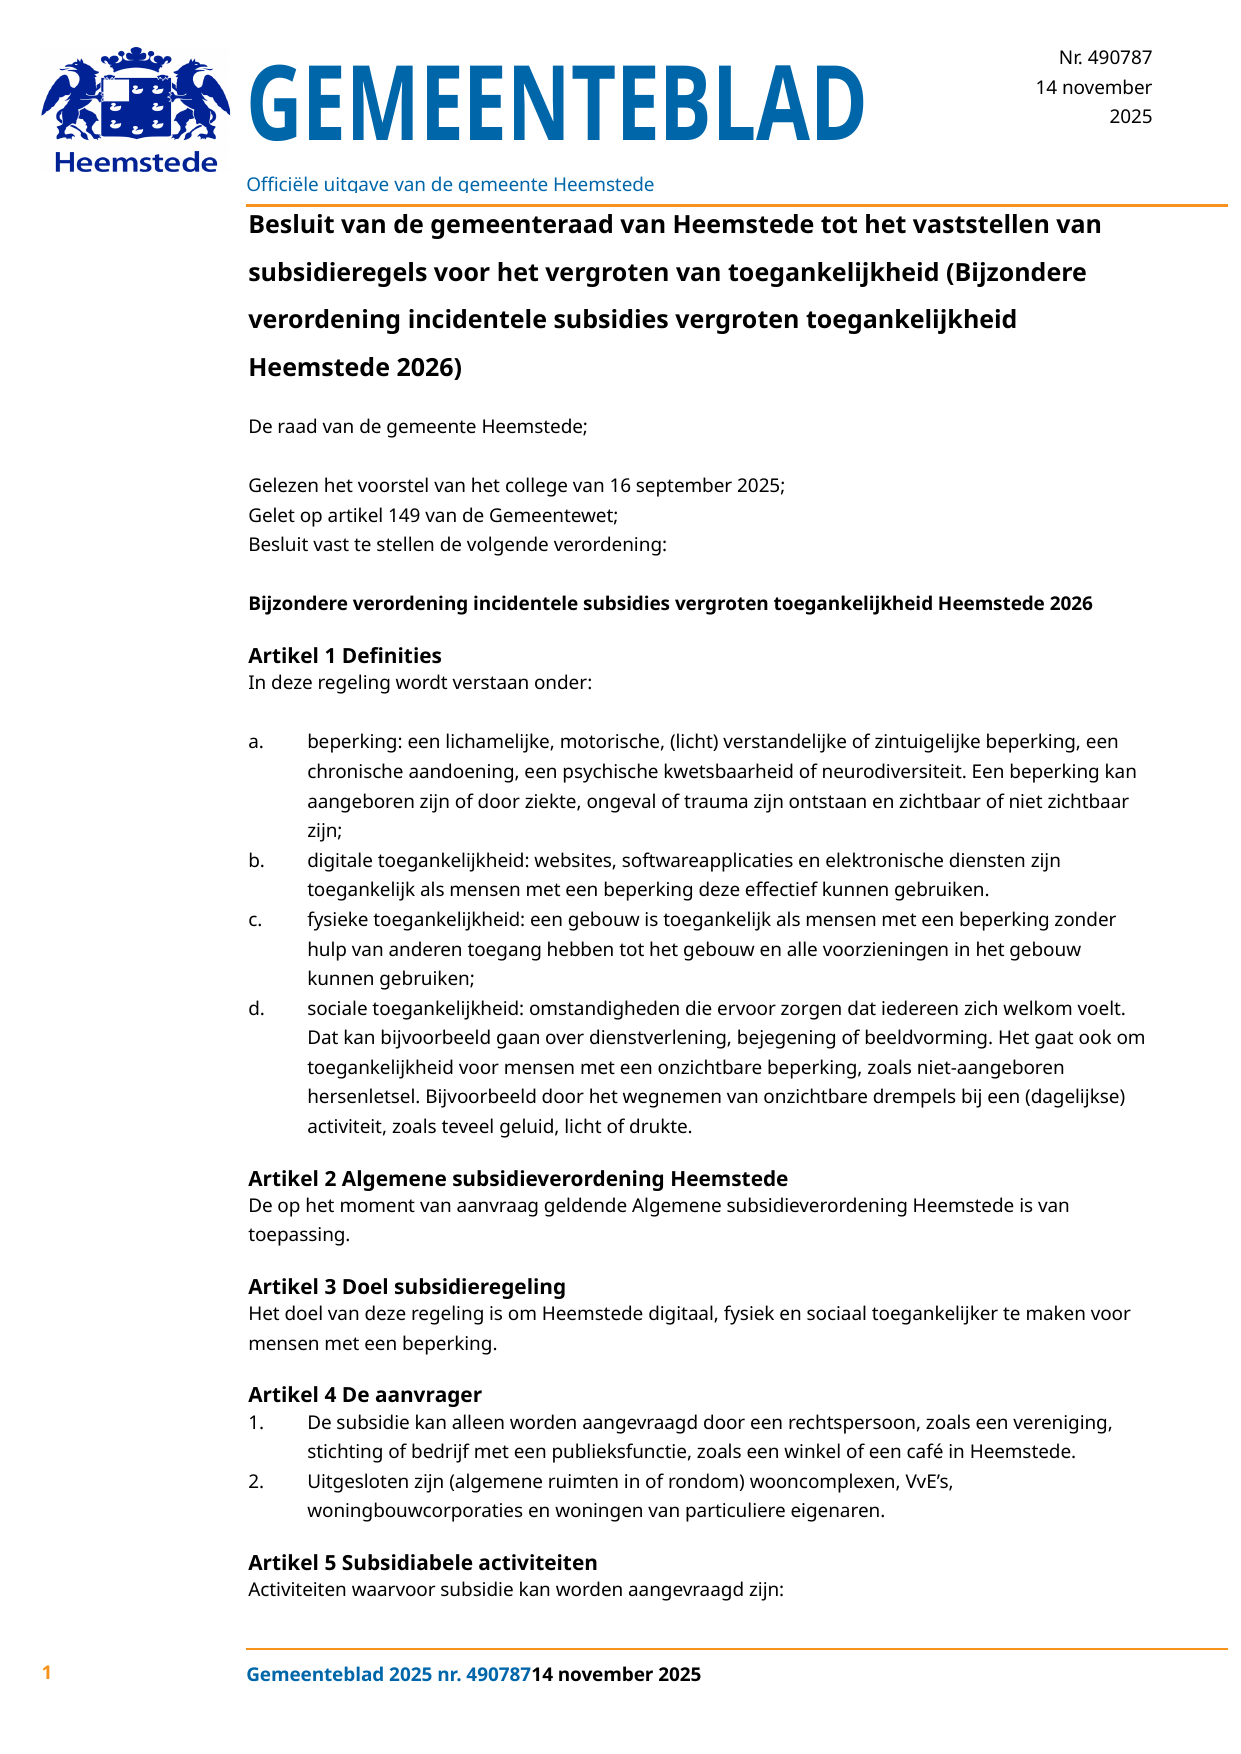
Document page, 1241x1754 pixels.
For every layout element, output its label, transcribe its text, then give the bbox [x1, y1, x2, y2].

text Gelet op artikel 149 van de Gemeentewet; [248, 502, 1152, 528]
text Artikel 5 Subsidiabele activiteiten [248, 1548, 1152, 1577]
text Artikel 4 De aanvrager [248, 1381, 1152, 1409]
text De raad van de gemeente Heemstede; [248, 413, 1152, 439]
text Besluit vast te stellen de volgende verordening: [248, 531, 1152, 557]
picture [41, 47, 231, 172]
list Uitgesloten zijn (algemene ruimten in of rondom) wooncomplexen, VvE’s, woningbouwcorporaties en woningen van particuliere eigenaren. [248, 1468, 1152, 1523]
list beperking: een lichamelijke, motorische, (licht) verstandelijke of zintuigelijke beperking, een chronische aandoening, een psychische kwetsbaarheid of neurodiversiteit. Een beperking kan aangeboren zijn of door ziekte, ongeval of trauma zijn ontstaan en zichtbaar of niet zichtbaar zijn; [248, 729, 1152, 843]
text Artikel 1 Definities [248, 641, 1152, 669]
text Artikel 2 Algemene subsidieverordening Heemstede [248, 1164, 1152, 1192]
text Gelezen het voorstel van het college van 16 september 2025; [248, 472, 1152, 498]
text Het doel van deze regeling is om Heemstede digitaal, fysiek en sociaal toegankelijker te maken voor mensen met een beperking. [248, 1301, 1152, 1356]
text De op het moment van aanvraag geldende Algemene subsidieverordening Heemstede is van toepassing. [248, 1192, 1152, 1247]
list sociale toegankelijkheid: omstandigheden die ervoor zorgen dat iedereen zich welkom voelt. Dat kan bijvoorbeeld gaan over dienstverlening, bejegening of beeldvorming. Het gaat ook om toegankelijkheid voor mensen met een onzichtbare beperking, zoals niet-aangeboren hersenletsel. Bijvoorbeeld door het wegnemen van onzichtbare drempels bij een (dagelijkse) activiteit, zoals teveel geluid, licht of drukte. [248, 995, 1152, 1139]
list digitale toegankelijkheid: websites, softwareapplicaties en elektronische diensten zijn toegankelijk als mensen met een beperking deze effectief kunnen gebruiken. [248, 847, 1152, 902]
text Activiteiten waarvoor subsidie kan worden aangevraagd zijn: [248, 1577, 1152, 1602]
text Bijzondere verordening incidentele subsidies vergroten toegankelijkheid Heemstede 2026 [248, 591, 1152, 616]
text Artikel 3 Doel subsidieregeling [248, 1272, 1152, 1301]
text In deze regeling wordt verstaan onder: [248, 669, 1152, 695]
list De subsidie kan alleen worden aangevraagd door een rechtspersoon, zoals een vereniging, stichting of bedrijf met een publieksfunctie, zoals een winkel of een café in Heemstede. [248, 1409, 1152, 1464]
list fysieke toegankelijkheid: een gebouw is toegankelijk als mensen met een beperking zonder hulp van anderen toegang hebben tot het gebouw en alle voorzieningen in het gebouw kunnen gebruiken; [248, 906, 1152, 991]
text Besluit van de gemeenteraad van Heemstede tot het vaststellen van subsidieregels voor het vergroten van toegankelijkheid (Bijzondere verordening incidentele subsidies vergroten toegankelijkheid Heemstede 2026) [248, 207, 1152, 384]
